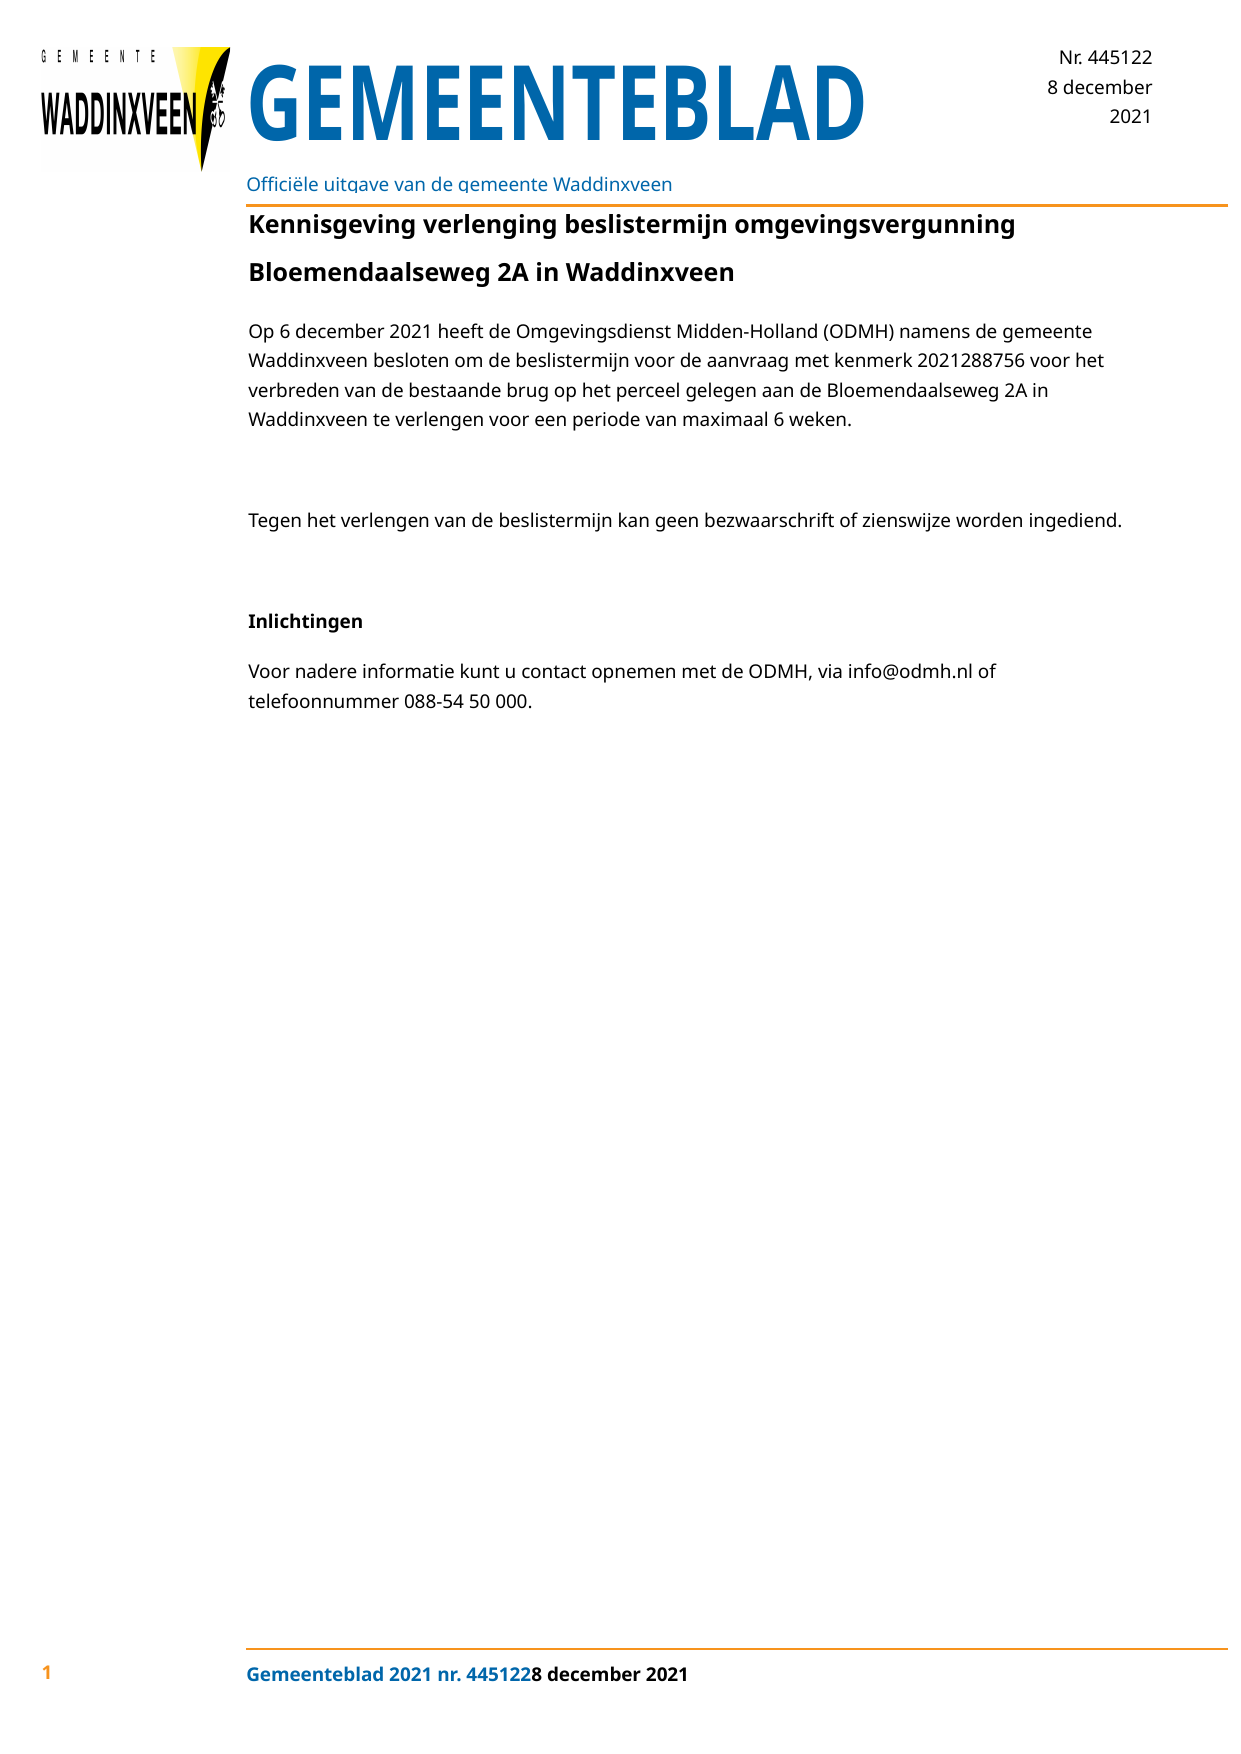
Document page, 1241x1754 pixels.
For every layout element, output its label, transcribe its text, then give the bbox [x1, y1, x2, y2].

text Tegen het verlengen van de beslistermijn kan geen bezwaarschrift of zienswijze worden ingediend. [248, 507, 1152, 533]
text Inlichtingen [248, 608, 1152, 634]
picture [41, 47, 231, 172]
text Op 6 december 2021 heeft de Omgevingsdienst Midden-Holland (ODMH) namens de gemeente Waddinxveen besloten om de beslistermijn voor de aanvraag met kenmerk 2021288756 voor het verbreden van de bestaande brug op het perceel gelegen aan de Bloemendaalseweg 2A in Waddinxveen te verlengen voor een periode van maximaal 6 weken. [248, 318, 1152, 432]
text Voor nadere informatie kunt u contact opnemen met de ODMH, via info@odmh.nl of telefoonnummer 088-54 50 000. [248, 659, 1152, 714]
text Kennisgeving verlenging beslistermijn omgevingsvergunning Bloemendaalseweg 2A in Waddinxveen [248, 207, 1152, 288]
